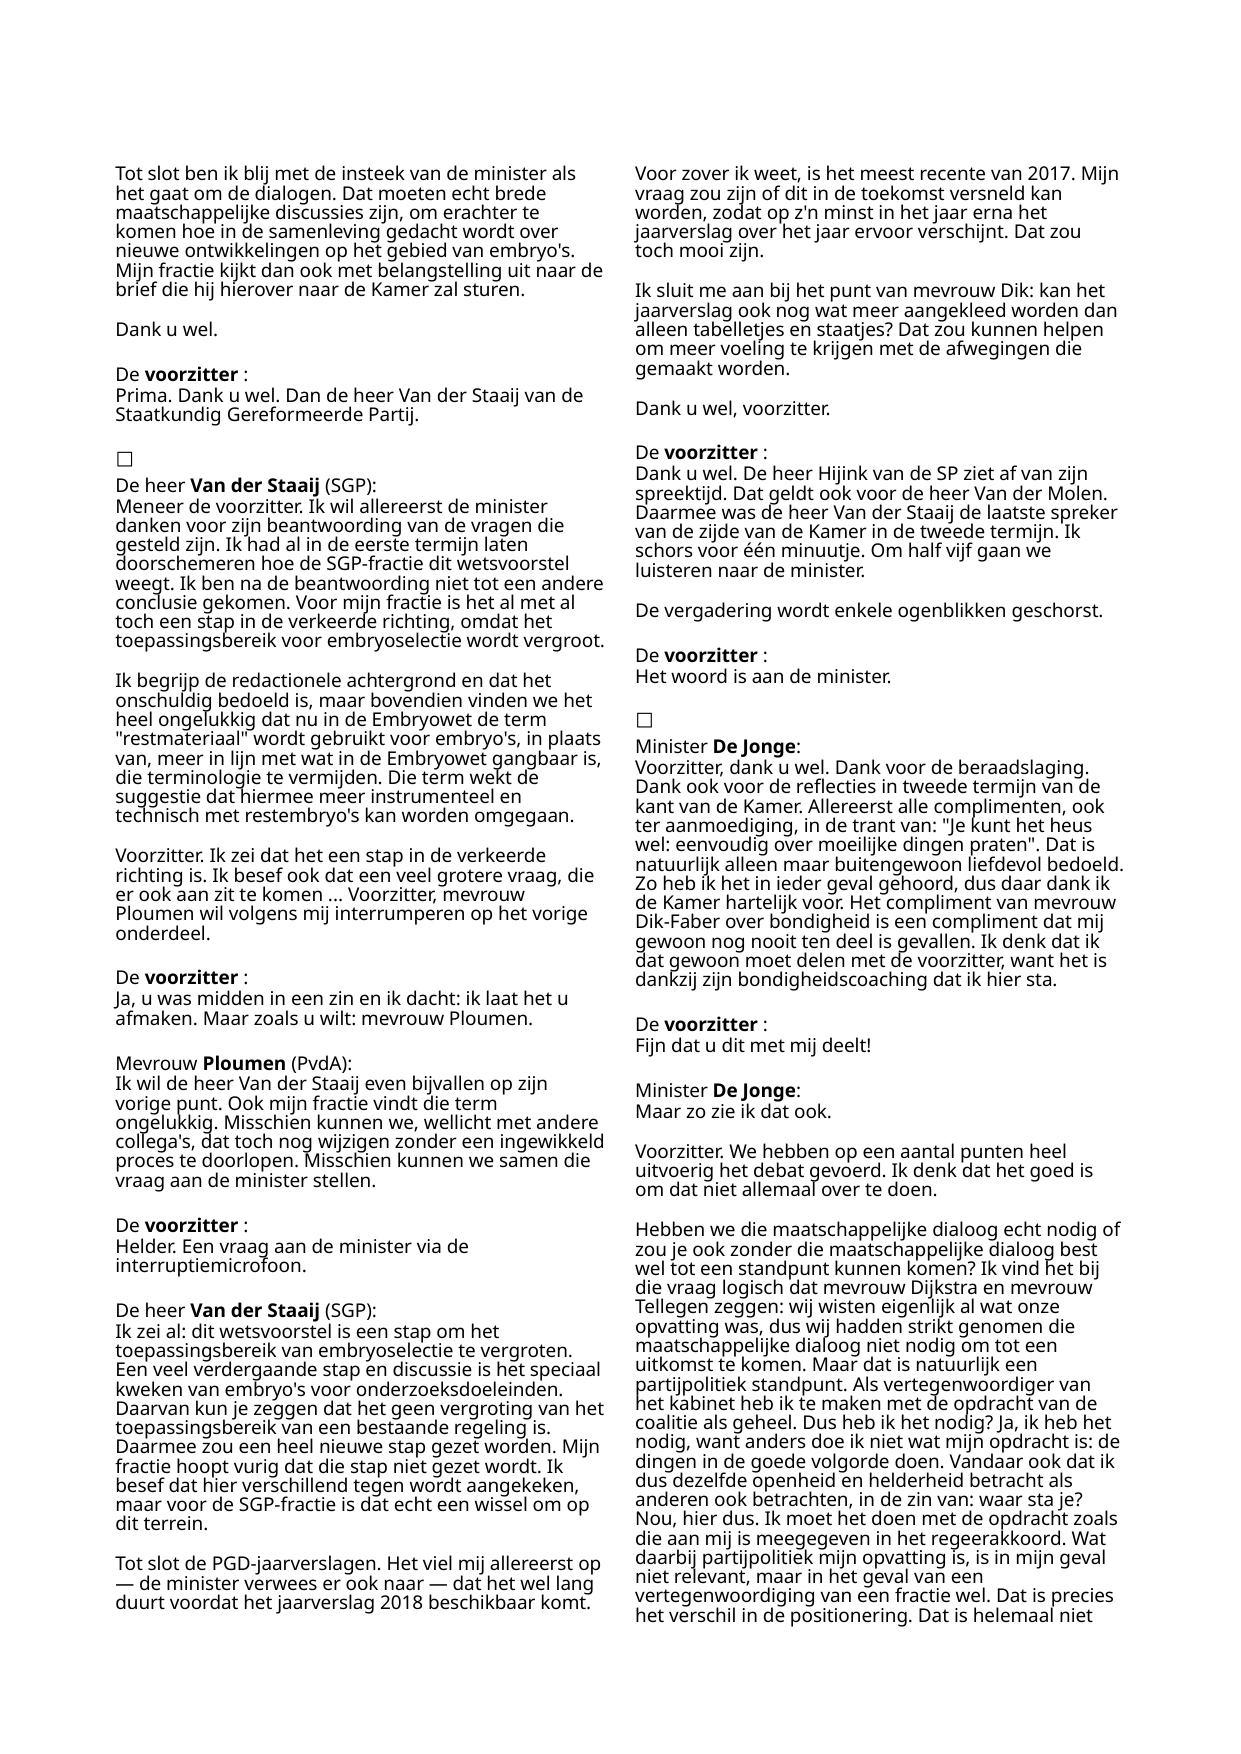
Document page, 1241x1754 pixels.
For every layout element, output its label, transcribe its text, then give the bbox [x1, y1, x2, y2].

text Minister De Jonge: [635, 733, 1125, 759]
text Hebben we die maatschappelijke dialoog echt nodig of zou je ook zonder die maatschappelijke dialoog best wel tot een standpunt kunnen komen? Ik vind het bij die vraag logisch dat mevrouw Dijkstra en mevrouw Tellegen zeggen: wij wisten eigenlijk al wat onze opvatting was, dus wij hadden strikt genomen die maatschappelijke dialoog niet nodig om tot een uitkomst te komen. Maar dat is natuurlijk een partijpolitiek standpunt. Als vertegenwoordiger van het kabinet heb ik te maken met de opdracht van de coalitie als geheel. Dus heb ik het nodig? Ja, ik heb het nodig, want anders doe ik niet wat mijn opdracht is: de dingen in de goede volgorde doen. Vandaar ook dat ik dus dezelfde openheid en helderheid betracht als anderen ook betrachten, in de zin van: waar sta je? Nou, hier dus. Ik moet het doen met de opdracht zoals die aan mij is meegegeven in het regeerakkoord. Wat daarbij partijpolitiek mijn opvatting is, is in mijn geval niet relevant, maar in het geval van een vertegenwoordiging van een fractie wel. Dat is precies het verschil in de positionering. Dat is helemaal niet [635, 1221, 1125, 1626]
text Maar zo zie ik dat ook. [635, 1103, 1125, 1122]
text Voorzitter. We hebben op een aantal punten heel uitvoerig het debat gevoerd. Ik denk dat het goed is om dat niet allemaal over te doen. [635, 1143, 1125, 1201]
text Voorzitter, dank u wel. Dank voor de beraadslaging. Dank ook voor de reflecties in tweede termijn van de kant van de Kamer. Allereerst alle complimenten, ook ter aanmoediging, in de trant van: "Je kunt het heus wel: eenvoudig over moeilijke dingen praten". Dat is natuurlijk alleen maar buitengewoon liefdevol bedoeld. Zo heb ik het in ieder geval gehoord, dus daar dank ik de Kamer hartelijk voor. Het compliment van mevrouw Dik-Faber over bondigheid is een compliment dat mij gewoon nog nooit ten deel is gevallen. Ik denk dat ik dat gewoon moet delen met de voorzitter, want het is dankzij zijn bondigheidscoaching dat ik hier sta. [635, 759, 1125, 990]
text ⬜ [115, 446, 605, 472]
text Ja, u was midden in een zin en ik dacht: ik laat het u afmaken. Maar zoals u wilt: mevrouw Ploumen. [115, 990, 605, 1029]
text De heer Van der Staaij (SGP): [115, 1297, 605, 1323]
text Meneer de voorzitter. Ik wil allereerst de minister danken voor zijn beantwoording van de vragen die gesteld zijn. Ik had al in de eerste termijn laten doorschemeren hoe de SGP-fractie dit wetsvoorstel weegt. Ik ben na de beantwoording niet tot een andere conclusie gekomen. Voor mijn fractie is het al met al toch een stap in de verkeerde richting, omdat het toepassingsbereik voor embryoselectie wordt vergroot. [115, 498, 605, 652]
text Voor zover ik weet, is het meest recente van 2017. Mijn vraag zou zijn of dit in de toekomst versneld kan worden, zodat op z'n minst in het jaar erna het jaarverslag over het jaar ervoor verschijnt. Dat zou toch mooi zijn. [635, 165, 1125, 262]
text De voorzitter : [115, 361, 605, 387]
text Prima. Dank u wel. Dan de heer Van der Staaij van de Staatkundig Gereformeerde Partij. [115, 387, 605, 425]
text Tot slot de PGD-jaarverslagen. Het viel mij allereerst op — de minister verwees er ook naar — dat het wel lang duurt voordat het jaarverslag 2018 beschikbaar komt. [115, 1555, 605, 1613]
text Mevrouw Ploumen (PvdA): [115, 1050, 605, 1075]
text De voorzitter : [635, 642, 1125, 668]
text Ik sluit me aan bij het punt van mevrouw Dik: kan het jaarverslag ook nog wat meer aangekleed worden dan alleen tabelletjes en staatjes? Dat zou kunnen helpen om meer voeling te krijgen met de afwegingen die gemaakt worden. [635, 282, 1125, 379]
text De vergadering wordt enkele ogenblikken geschorst. [635, 602, 1125, 621]
text Fijn dat u dit met mij deelt! [635, 1037, 1125, 1056]
text Ik begrijp de redactionele achtergrond en dat het onschuldig bedoeld is, maar bovendien vinden we het heel ongelukkig dat nu in de Embryowet de term "restmateriaal" wordt gebruikt voor embryo's, in plaats van, meer in lijn met wat in de Embryowet gangbaar is, die terminologie te vermijden. Die term wekt de suggestie dat hiermee meer instrumenteel en technisch met restembryo's kan worden omgegaan. [115, 672, 605, 827]
text De voorzitter : [635, 1011, 1125, 1037]
text Minister De Jonge: [635, 1077, 1125, 1103]
text Ik zei al: dit wetsvoorstel is een stap om het toepassingsbereik van embryoselectie te vergroten. Een veel verdergaande stap en discussie is het speciaal kweken van embryo's voor onderzoeksdoeleinden. Daarvan kun je zeggen dat het geen vergroting van het toepassingsbereik van een bestaande regeling is. Daarmee zou een heel nieuwe stap gezet worden. Mijn fractie hoopt vurig dat die stap niet gezet wordt. Ik besef dat hier verschillend tegen wordt aangekeken, maar voor de SGP-fractie is dat echt een wissel om op dit terrein. [115, 1323, 605, 1535]
text Het woord is aan de minister. [635, 668, 1125, 687]
text ⬜ [635, 708, 1125, 733]
text Dank u wel. [115, 321, 605, 340]
text Tot slot ben ik blij met de insteek van de minister als het gaat om de dialogen. Dat moeten echt brede maatschappelijke discussies zijn, om erachter te komen hoe in de samenleving gedacht wordt over nieuwe ontwikkelingen op het gebied van embryo's. Mijn fractie kijkt dan ook met belangstelling uit naar de brief die hij hierover naar de Kamer zal sturen. [115, 165, 605, 300]
text De heer Van der Staaij (SGP): [115, 472, 605, 498]
text De voorzitter : [115, 1212, 605, 1238]
text Helder. Een vraag aan de minister via de interruptiemicrofoon. [115, 1238, 605, 1276]
text Dank u wel, voorzitter. [635, 399, 1125, 419]
text De voorzitter : [115, 964, 605, 990]
text Ik wil de heer Van der Staaij even bijvallen op zijn vorige punt. Ook mijn fractie vindt die term ongelukkig. Misschien kunnen we, wellicht met andere collega's, dat toch nog wijzigen zonder een ingewikkeld proces te doorlopen. Misschien kunnen we samen die vraag aan de minister stellen. [115, 1075, 605, 1191]
text De voorzitter : [635, 439, 1125, 465]
text Voorzitter. Ik zei dat het een stap in de verkeerde richting is. Ik besef ook dat een veel grotere vraag, die er ook aan zit te komen ... Voorzitter, mevrouw Ploumen wil volgens mij interrumperen op het vorige onderdeel. [115, 847, 605, 944]
text Dank u wel. De heer Hijink van de SP ziet af van zijn spreektijd. Dat geldt ook voor de heer Van der Molen. Daarmee was de heer Van der Staaij de laatste spreker van de zijde van de Kamer in de tweede termijn. Ik schors voor één minuutje. Om half vijf gaan we luisteren naar de minister. [635, 465, 1125, 581]
